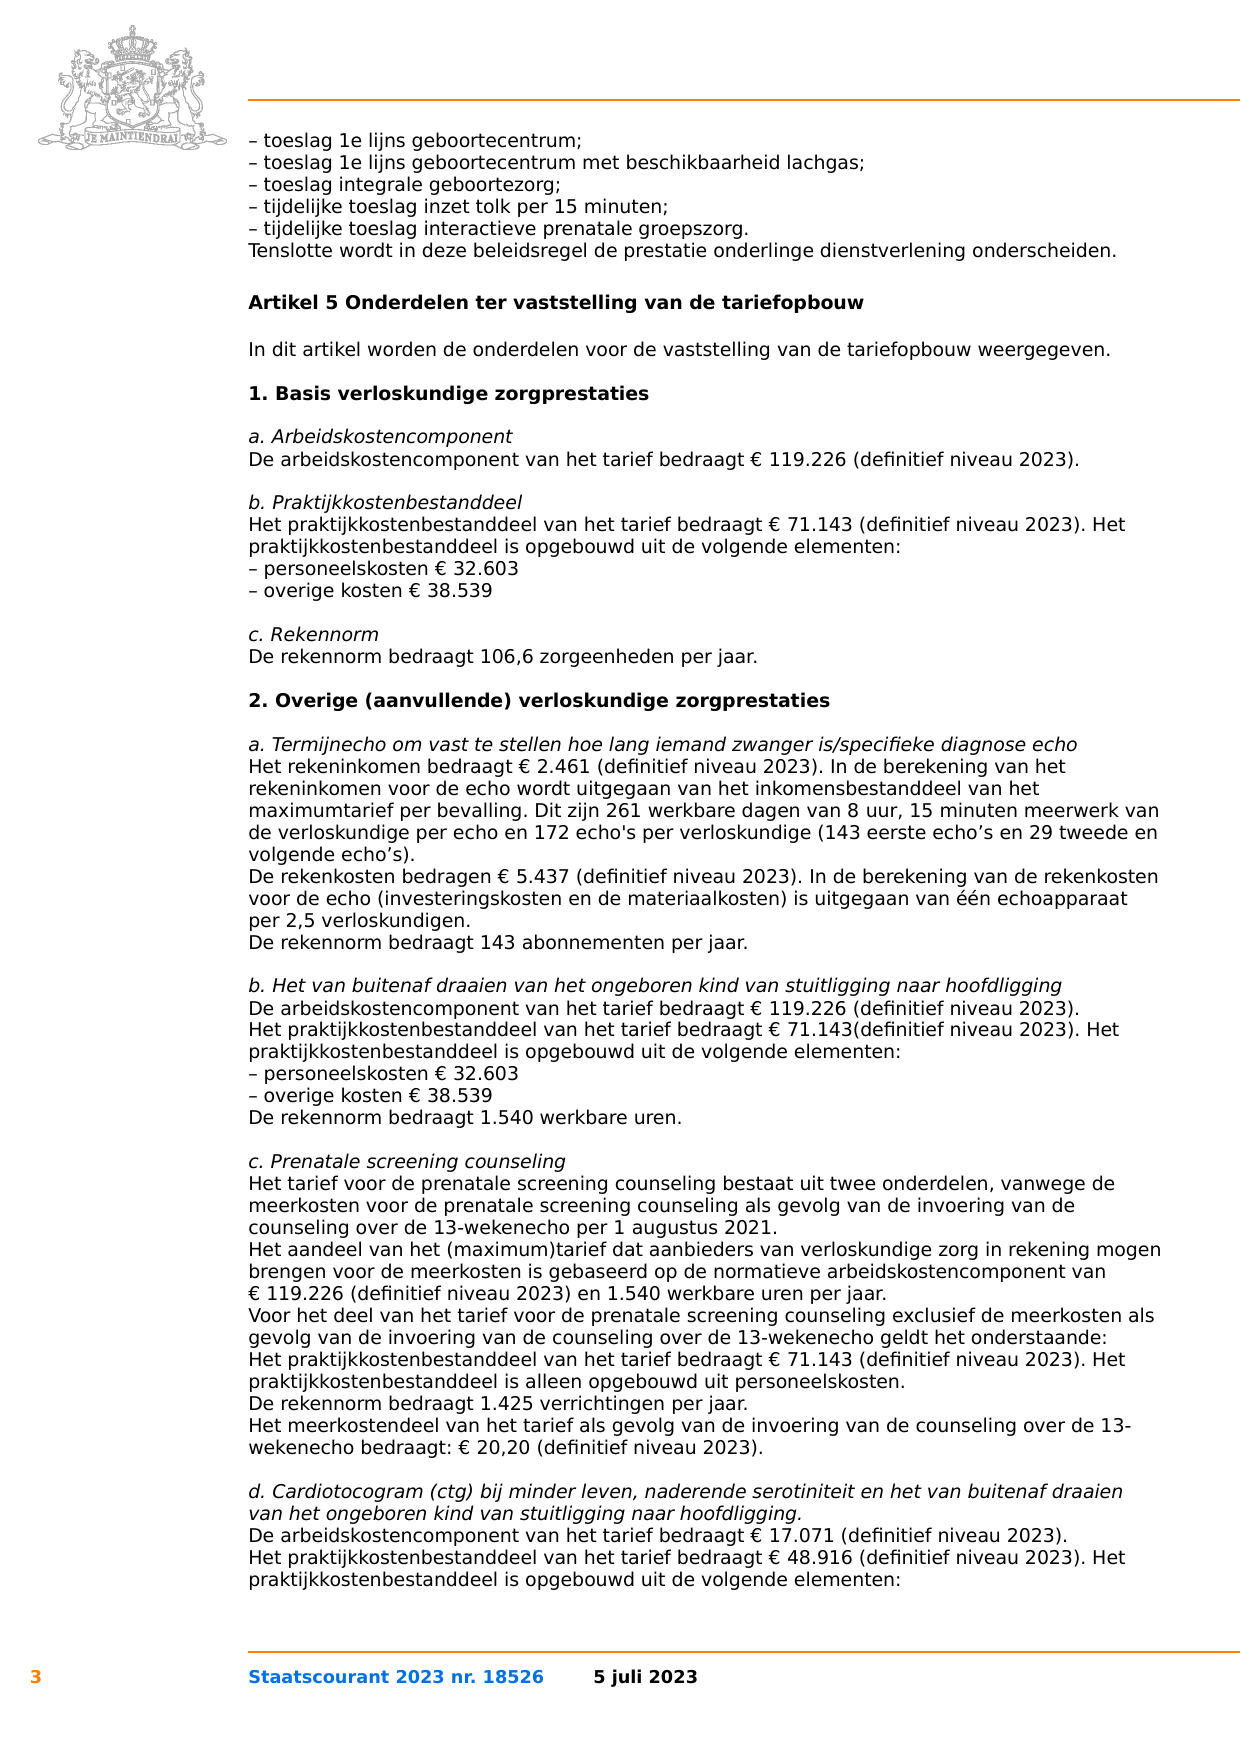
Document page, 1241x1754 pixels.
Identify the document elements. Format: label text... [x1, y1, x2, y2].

text De arbeidskostencomponent van het tarief bedraagt € 119.226 (definitief niveau 2023). [248, 448, 1163, 470]
subtitle a. Arbeidskostencomponent [248, 426, 1163, 448]
text De rekenkosten bedragen € 5.437 (definitief niveau 2023). In de berekening van de rekenkosten voor de echo (investeringskosten en de materiaalkosten) is uitgegaan van één echoapparaat per 2,5 verloskundigen. [248, 866, 1163, 932]
text De rekennorm bedraagt 106,6 zorgeenheden per jaar. [248, 646, 1163, 668]
text Het tarief voor de prenatale screening counseling bestaat uit twee onderdelen, vanwege de meerkosten voor de prenatale screening counseling als gevolg van de invoering van de counseling over de 13-wekenecho per 1 augustus 2021. [248, 1173, 1163, 1239]
text – tijdelijke toeslag inzet tolk per 15 minuten; [248, 196, 1163, 218]
text – overige kosten € 38.539 [248, 1085, 1163, 1107]
subtitle b. Praktijkkostenbestanddeel [248, 492, 1163, 514]
subtitle a. Termijnecho om vast te stellen hoe lang iemand zwanger is/specifieke diagnose echo [248, 734, 1163, 756]
text Het aandeel van het (maximum)tarief dat aanbieders van verloskundige zorg in rekening mogen brengen voor de meerkosten is gebaseerd op de normatieve arbeidskostencomponent van € 119.226 (definitief niveau 2023) en 1.540 werkbare uren per jaar. [248, 1239, 1163, 1305]
subtitle b. Het van buitenaf draaien van het ongeboren kind van stuitligging naar hoofdligging [248, 975, 1163, 997]
text – tijdelijke toeslag interactieve prenatale groepszorg. [248, 218, 1163, 240]
text – toeslag 1e lijns geboortecentrum met beschikbaarheid lachgas; [248, 152, 1163, 174]
subtitle c. Rekennorm [248, 624, 1163, 646]
text Tenslotte wordt in deze beleidsregel de prestatie onderlinge dienstverlening onderscheiden. [248, 240, 1163, 262]
text Het praktijkkostenbestanddeel van het tarief bedraagt € 48.916 (definitief niveau 2023). Het praktijkkostenbestanddeel is opgebouwd uit de volgende elementen: [248, 1547, 1163, 1591]
subtitle d. Cardiotocogram (ctg) bij minder leven, naderende serotiniteit en het van buitenaf draaien van het ongeboren kind van stuitligging naar hoofdligging. [248, 1481, 1163, 1525]
text – toeslag integrale geboortezorg; [248, 174, 1163, 196]
text De arbeidskostencomponent van het tarief bedraagt € 119.226 (definitief niveau 2023). [248, 997, 1163, 1019]
text Voor het deel van het tarief voor de prenatale screening counseling exclusief de meerkosten als gevolg van de invoering van de counseling over de 13-wekenecho geldt het onderstaande: [248, 1305, 1163, 1349]
text De rekennorm bedraagt 143 abonnementen per jaar. [248, 932, 1163, 953]
text Het praktijkkostenbestanddeel van het tarief bedraagt € 71.143 (definitief niveau 2023). Het praktijkkostenbestanddeel is alleen opgebouwd uit personeelskosten. [248, 1349, 1163, 1393]
text – personeelskosten € 32.603 [248, 1063, 1163, 1085]
text Het praktijkkostenbestanddeel van het tarief bedraagt € 71.143 (definitief niveau 2023). Het praktijkkostenbestanddeel is opgebouwd uit de volgende elementen: [248, 514, 1163, 558]
subtitle c. Prenatale screening counseling [248, 1151, 1163, 1173]
text – overige kosten € 38.539 [248, 580, 1163, 602]
text De arbeidskostencomponent van het tarief bedraagt € 17.071 (definitief niveau 2023). [248, 1525, 1163, 1547]
text Het praktijkkostenbestanddeel van het tarief bedraagt € 71.143(definitief niveau 2023). Het praktijkkostenbestanddeel is opgebouwd uit de volgende elementen: [248, 1019, 1163, 1063]
subtitle 2. Overige (aanvullende) verloskundige zorgprestaties [248, 690, 1163, 712]
text In dit artikel worden de onderdelen voor de vaststelling van de tariefopbouw weergegeven. [248, 339, 1163, 361]
text – toeslag 1e lijns geboortecentrum; [248, 130, 1163, 152]
text De rekennorm bedraagt 1.425 verrichtingen per jaar. [248, 1393, 1163, 1415]
text Het meerkostendeel van het tarief als gevolg van de invoering van de counseling over de 13-wekenecho bedraagt: € 20,20 (definitief niveau 2023). [248, 1415, 1163, 1459]
text Het rekeninkomen bedraagt € 2.461 (definitief niveau 2023). In de berekening van het rekeninkomen voor de echo wordt uitgegaan van het inkomensbestanddeel van het maximumtarief per bevalling. Dit zijn 261 werkbare dagen van 8 uur, 15 minuten meerwerk van de verloskundige per echo en 172 echo's per verloskundige (143 eerste echo’s en 29 tweede en volgende echo’s). [248, 756, 1163, 866]
subtitle Artikel 5 Onderdelen ter vaststelling van de tariefopbouw [248, 292, 1163, 314]
text – personeelskosten € 32.603 [248, 558, 1163, 580]
picture [38, 25, 227, 150]
text De rekennorm bedraagt 1.540 werkbare uren. [248, 1107, 1163, 1129]
subtitle 1. Basis verloskundige zorgprestaties [248, 383, 1163, 404]
